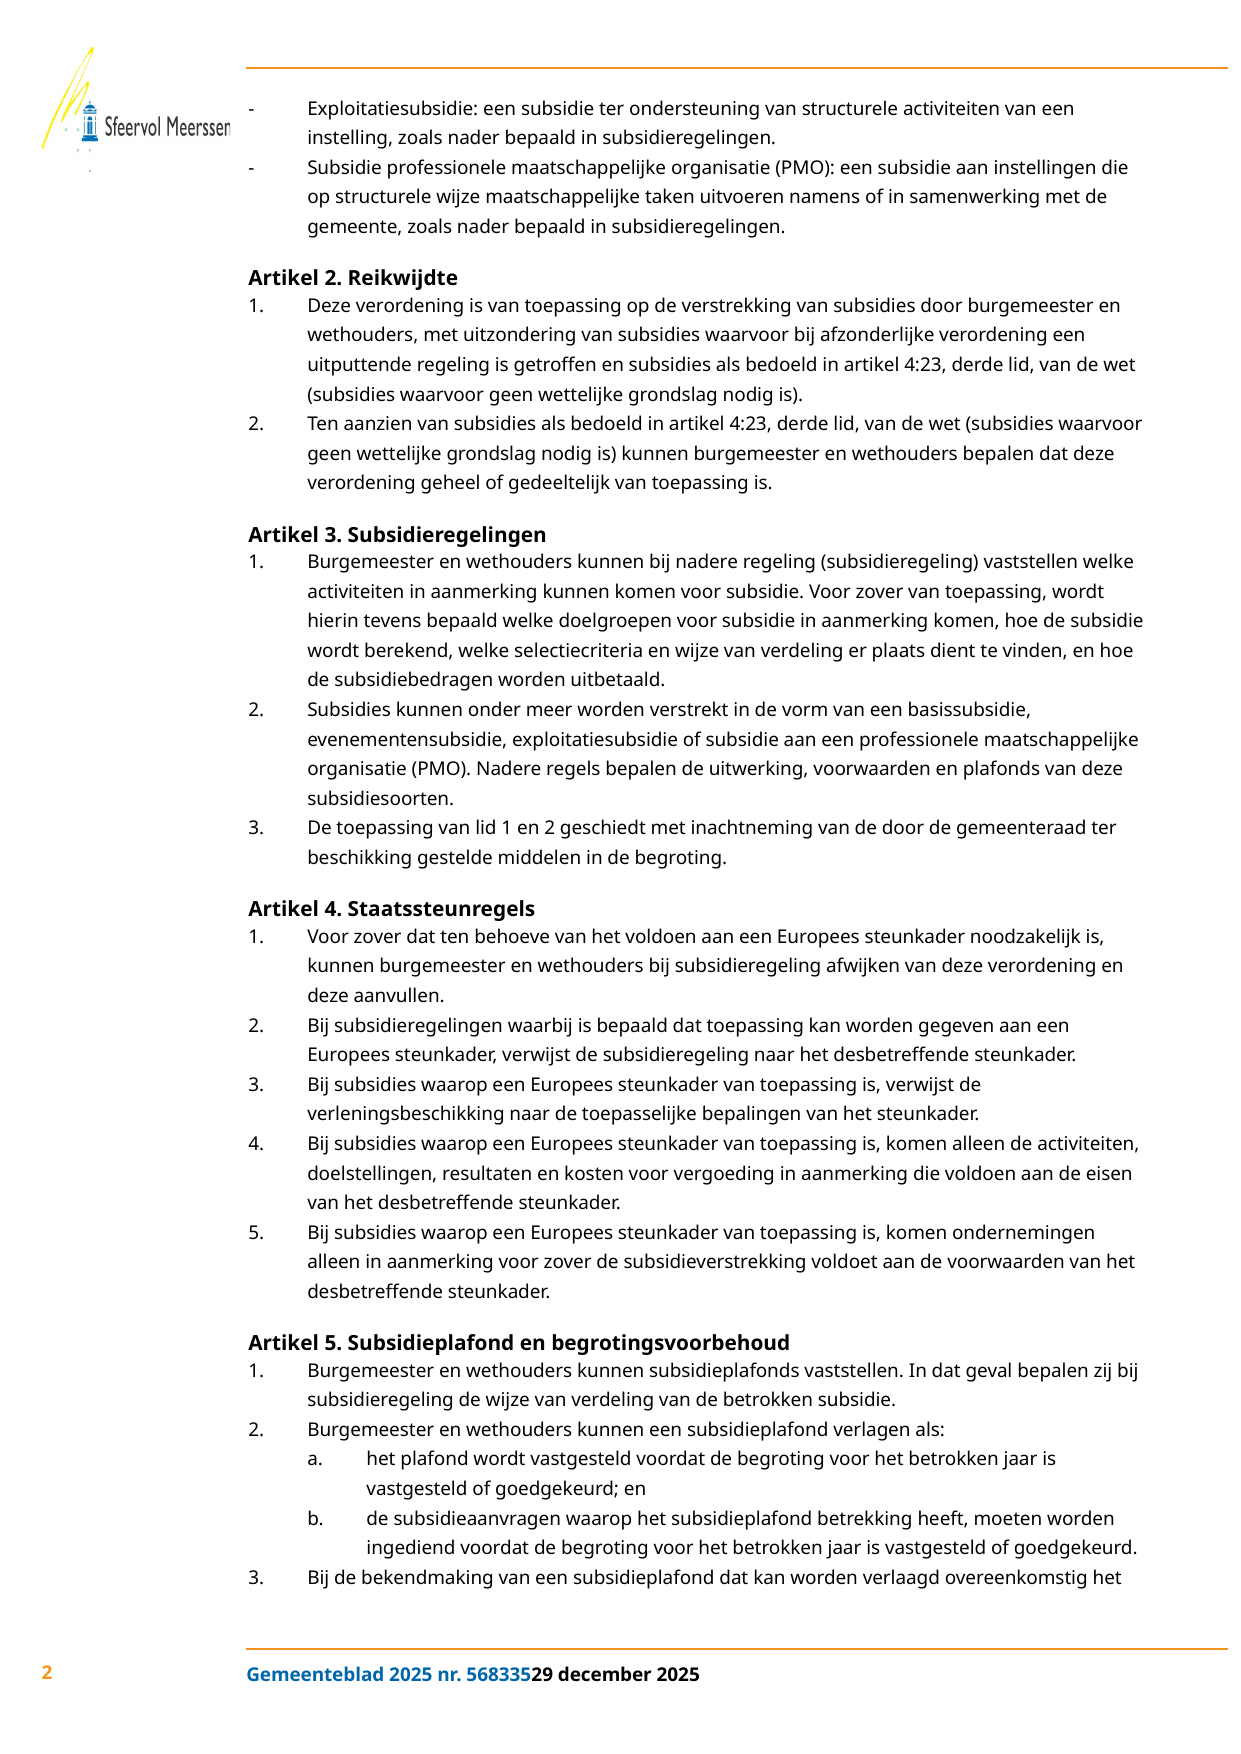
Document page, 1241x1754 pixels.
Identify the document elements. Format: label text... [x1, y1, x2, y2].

list Deze verordening is van toepassing op de verstrekking van subsidies door burgemeester en wethouders, met uitzondering van subsidies waarvoor bij afzonderlijke verordening een uitputtende regeling is getroffen en subsidies als bedoeld in artikel 4:23, derde lid, van de wet (subsidies waarvoor geen wettelijke grondslag nodig is). [248, 292, 1152, 406]
picture [41, 47, 231, 172]
text Artikel 5. Subsidieplafond en begrotingsvoorbehoud [248, 1328, 1152, 1357]
list De toepassing van lid 1 en 2 geschiedt met inachtneming van de door de gemeenteraad ter beschikking gestelde middelen in de begroting. [248, 814, 1152, 870]
list Subsidies kunnen onder meer worden verstrekt in de vorm van een basissubsidie, evenementensubsidie, exploitatiesubsidie of subsidie aan een professionele maatschappelijke organisatie (PMO). Nadere regels bepalen de uitwerking, voorwaarden en plafonds van deze subsidiesoorten. [248, 696, 1152, 811]
list Burgemeester en wethouders kunnen subsidieplafonds vaststellen. In dat geval bepalen zij bij subsidieregeling de wijze van verdeling van de betrokken subsidie. [248, 1357, 1152, 1412]
list de subsidieaanvragen waarop het subsidieplafond betrekking heeft, moeten worden ingediend voordat de begroting voor het betrokken jaar is vastgesteld of goedgekeurd. [307, 1505, 1152, 1560]
list Burgemeester en wethouders kunnen een subsidieplafond verlagen als: [248, 1416, 1152, 1442]
text Artikel 2. Reikwijdte [248, 263, 1152, 292]
list Exploitatiesubsidie: een subsidie ter ondersteuning van structurele activiteiten van een instelling, zoals nader bepaald in subsidieregelingen. [248, 95, 1152, 150]
list Bij subsidies waarop een Europees steunkader van toepassing is, komen alleen de activiteiten, doelstellingen, resultaten en kosten voor vergoeding in aanmerking die voldoen aan de eisen van het desbetreffende steunkader. [248, 1130, 1152, 1215]
text Artikel 4. Staatssteunregels [248, 894, 1152, 923]
list Subsidie professionele maatschappelijke organisatie (PMO): een subsidie aan instellingen die op structurele wijze maatschappelijke taken uitvoeren namens of in samenwerking met de gemeente, zoals nader bepaald in subsidieregelingen. [248, 154, 1152, 239]
list Burgemeester en wethouders kunnen bij nadere regeling (subsidieregeling) vaststellen welke activiteiten in aanmerking kunnen komen voor subsidie. Voor zover van toepassing, wordt hierin tevens bepaald welke doelgroepen voor subsidie in aanmerking komen, hoe de subsidie wordt berekend, welke selectiecriteria en wijze van verdeling er plaats dient te vinden, en hoe de subsidiebedragen worden uitbetaald. [248, 548, 1152, 692]
list Bij subsidieregelingen waarbij is bepaald dat toepassing kan worden gegeven aan een Europees steunkader, verwijst de subsidieregeling naar het desbetreffende steunkader. [248, 1012, 1152, 1067]
list Bij de bekendmaking van een subsidieplafond dat kan worden verlaagd overeenkomstig het [248, 1564, 1152, 1590]
list Bij subsidies waarop een Europees steunkader van toepassing is, verwijst de verleningsbeschikking naar de toepasselijke bepalingen van het steunkader. [248, 1071, 1152, 1126]
text Artikel 3. Subsidieregelingen [248, 520, 1152, 548]
list Bij subsidies waarop een Europees steunkader van toepassing is, komen ondernemingen alleen in aanmerking voor zover de subsidieverstrekking voldoet aan de voorwaarden van het desbetreffende steunkader. [248, 1219, 1152, 1304]
list Voor zover dat ten behoeve van het voldoen aan een Europees steunkader noodzakelijk is, kunnen burgemeester en wethouders bij subsidieregeling afwijken van deze verordening en deze aanvullen. [248, 923, 1152, 1008]
list Ten aanzien van subsidies als bedoeld in artikel 4:23, derde lid, van de wet (subsidies waarvoor geen wettelijke grondslag nodig is) kunnen burgemeester en wethouders bepalen dat deze verordening geheel of gedeeltelijk van toepassing is. [248, 410, 1152, 495]
list het plafond wordt vastgesteld voordat de begroting voor het betrokken jaar is vastgesteld of goedgekeurd; en [307, 1446, 1152, 1501]
